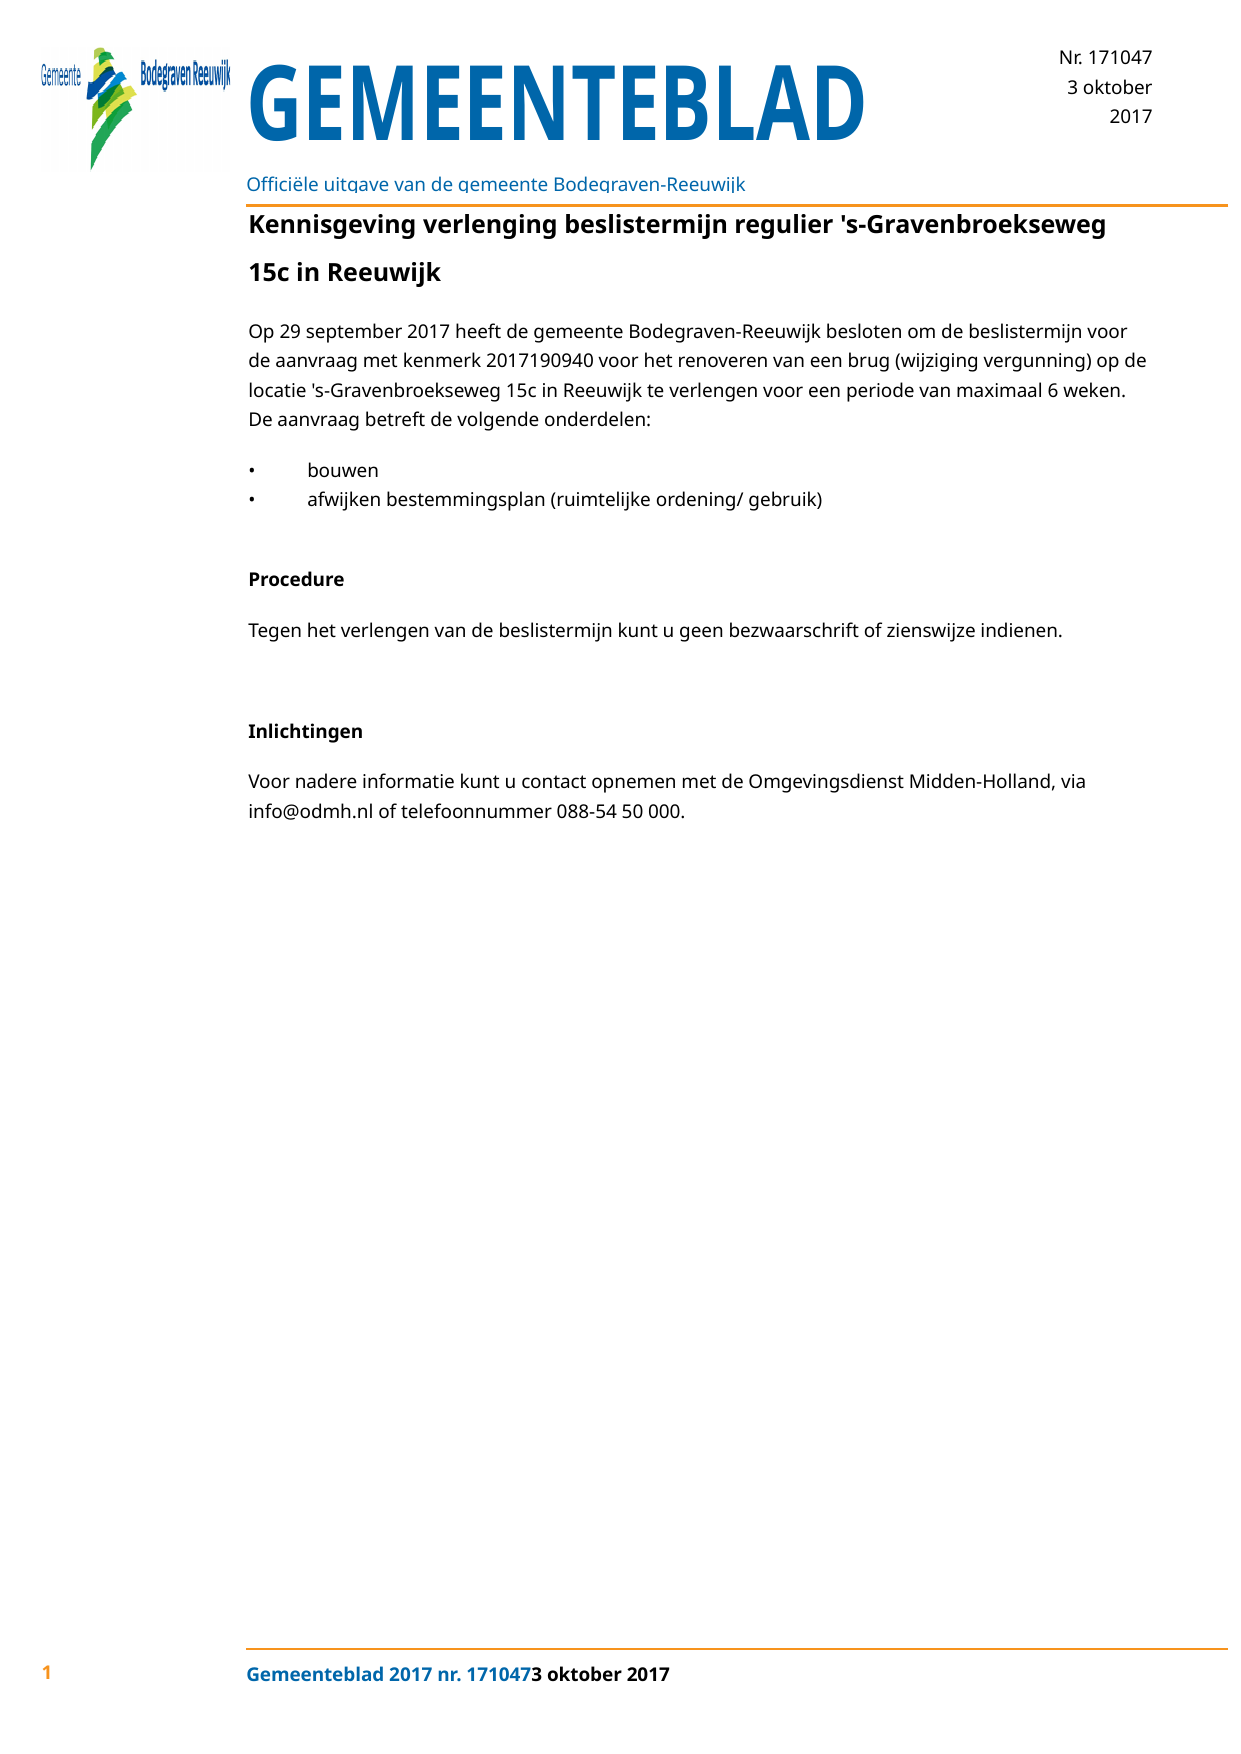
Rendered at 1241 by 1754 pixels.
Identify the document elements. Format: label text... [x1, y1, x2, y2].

picture [41, 47, 231, 172]
text Op 29 september 2017 heeft de gemeente Bodegraven-Reeuwijk besloten om de beslistermijn voor de aanvraag met kenmerk 2017190940 voor het renoveren van een brug (wijziging vergunning) op de locatie 's-Gravenbroekseweg 15c in Reeuwijk te verlengen voor een periode van maximaal 6 weken. De aanvraag betreft de volgende onderdelen: [248, 318, 1152, 432]
list bouwen [248, 457, 1152, 483]
text Voor nadere informatie kunt u contact opnemen met de Omgevingsdienst Midden-Holland, via info@odmh.nl of telefoonnummer 088-54 50 000. [248, 768, 1152, 824]
text Kennisgeving verlenging beslistermijn regulier 's-Gravenbroekseweg 15c in Reeuwijk [248, 207, 1152, 288]
text Procedure [248, 567, 1152, 592]
text Tegen het verlengen van de beslistermijn kunt u geen bezwaarschrift of zienswijze indienen. [248, 617, 1152, 643]
text Inlichtingen [248, 718, 1152, 744]
list afwijken bestemmingsplan (ruimtelijke ordening/ gebruik) [248, 487, 1152, 512]
